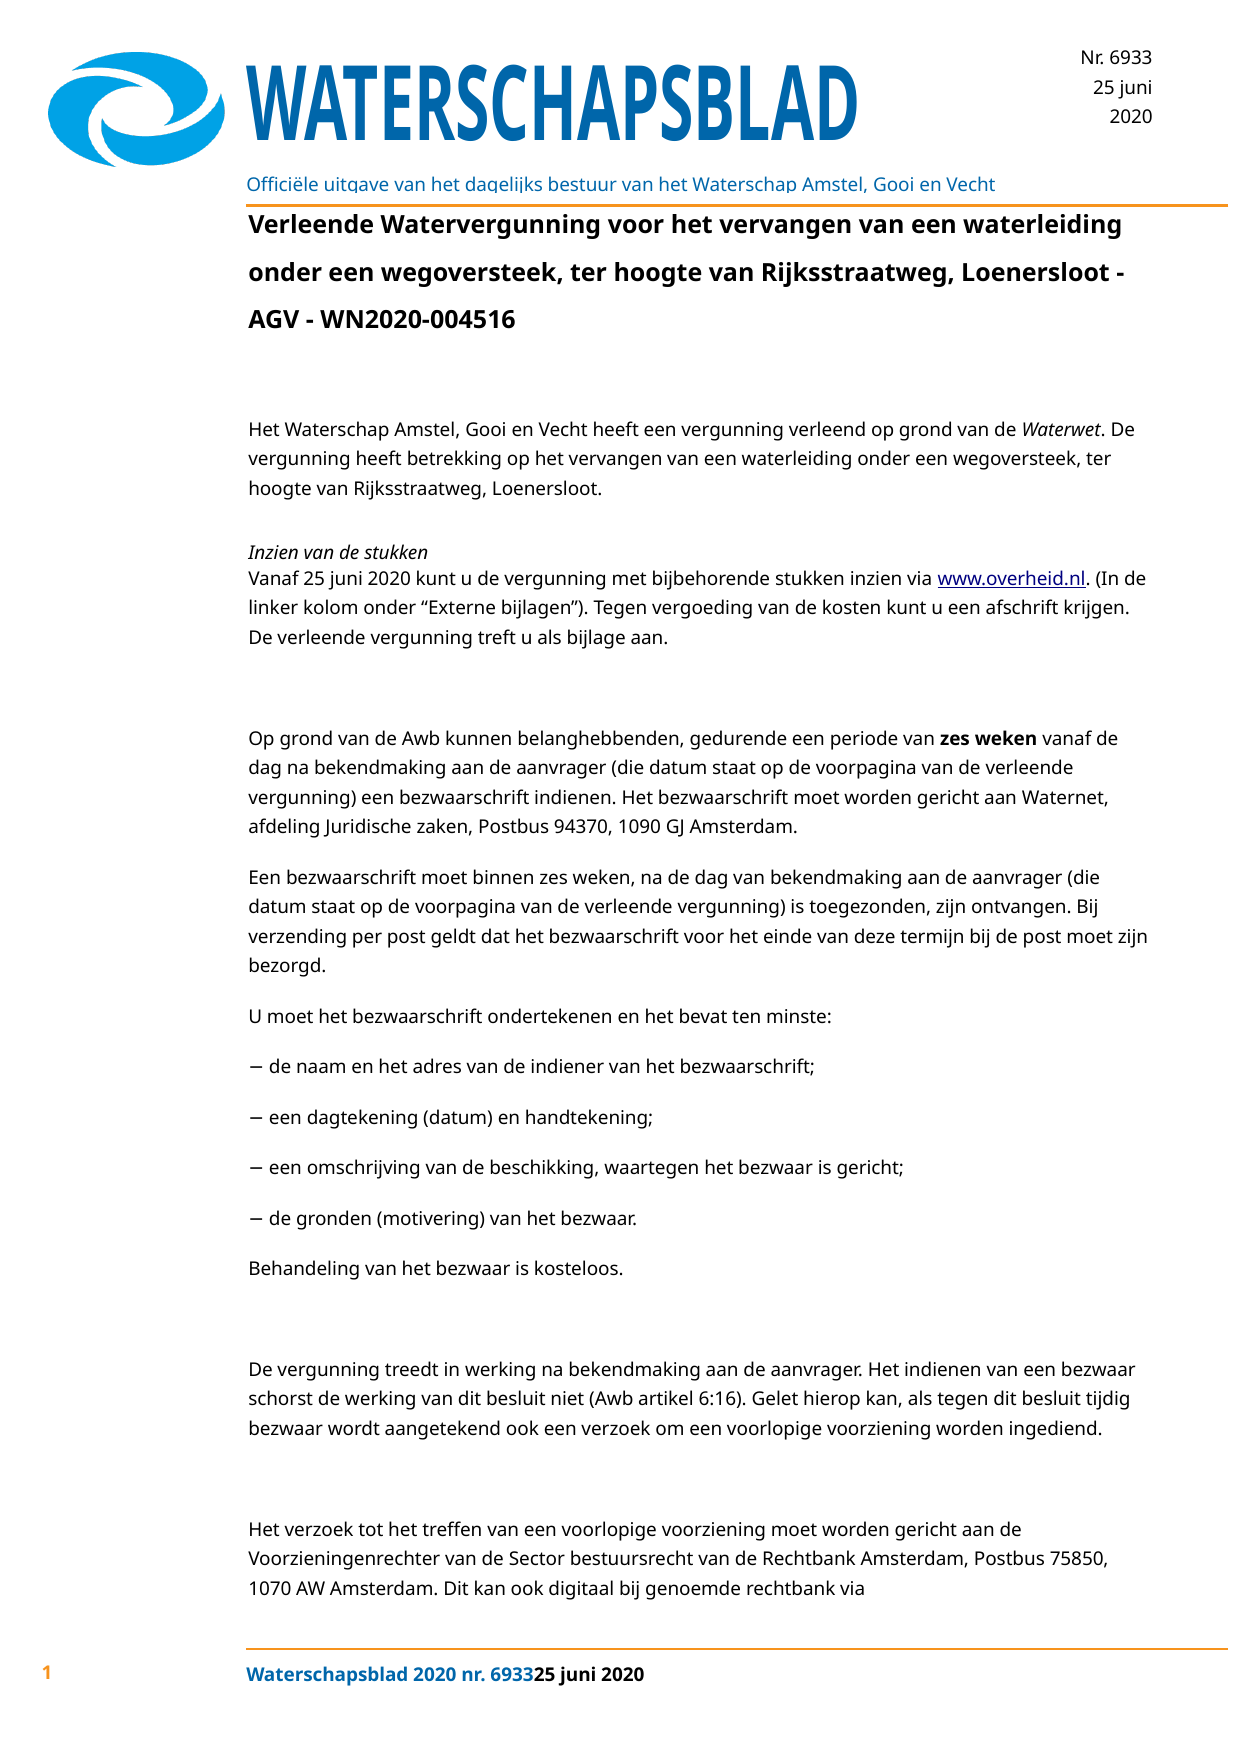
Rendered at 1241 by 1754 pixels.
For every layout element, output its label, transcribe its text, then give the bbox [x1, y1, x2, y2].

text Op grond van de Awb kunnen belanghebbenden, gedurende een periode van zes weken vanaf de dag na bekendmaking aan de aanvrager (die datum staat op de voorpagina van de verleende vergunning) een bezwaarschrift indienen. Het bezwaarschrift moet worden gericht aan Waternet, afdeling Juridische zaken, Postbus 94370, 1090 GJ Amsterdam. [248, 725, 1152, 839]
picture [41, 47, 231, 172]
text Het verzoek tot het treffen van een voorlopige voorziening moet worden gericht aan de Voorzieningenrechter van de Sector bestuursrecht van de Rechtbank Amsterdam, Postbus 75850, 1070 AW Amsterdam. Dit kan ook digitaal bij genoemde rechtbank via [248, 1516, 1152, 1601]
text Behandeling van het bezwaar is kosteloos. [248, 1255, 1152, 1281]
text − een omschrijving van de beschikking, waartegen het bezwaar is gericht; [248, 1154, 1152, 1180]
text De vergunning treedt in werking na bekendmaking aan de aanvrager. Het indienen van een bezwaar schorst de werking van dit besluit niet (Awb artikel 6:16). Gelet hierop kan, als tegen dit besluit tijdig bezwaar wordt aangetekend ook een verzoek om een voorlopige voorziening worden ingediend. [248, 1356, 1152, 1441]
text Inzien van de stukken [248, 539, 1152, 565]
text U moet het bezwaarschrift ondertekenen en het bevat ten minste: [248, 1003, 1152, 1029]
text − een dagtekening (datum) en handtekening; [248, 1104, 1152, 1130]
text − de gronden (motivering) van het bezwaar. [248, 1205, 1152, 1231]
text Het Waterschap Amstel, Gooi en Vecht heeft een vergunning verleend op grond van de Waterwet. De vergunning heeft betrekking op het vervangen van een waterleiding onder een wegoversteek, ter hoogte van Rijksstraatweg, Loenersloot. [248, 416, 1152, 501]
text Verleende Watervergunning voor het vervangen van een waterleiding onder een wegoversteek, ter hoogte van Rijksstraatweg, Loenersloot - AGV - WN2020-004516 [248, 207, 1152, 336]
text Een bezwaarschrift moet binnen zes weken, na de dag van bekendmaking aan de aanvrager (die datum staat op de voorpagina van de verleende vergunning) is toegezonden, zijn ontvangen. Bij verzending per post geldt dat het bezwaarschrift voor het einde van deze termijn bij de post moet zijn bezorgd. [248, 864, 1152, 978]
text − de naam en het adres van de indiener van het bezwaarschrift; [248, 1053, 1152, 1079]
text Vanaf 25 juni 2020 kunt u de vergunning met bijbehorende stukken inzien via www.overheid.nl. (In de linker kolom onder “Externe bijlagen”). Tegen vergoeding van de kosten kunt u een afschrift krijgen. De verleende vergunning treft u als bijlage aan. [248, 565, 1152, 650]
